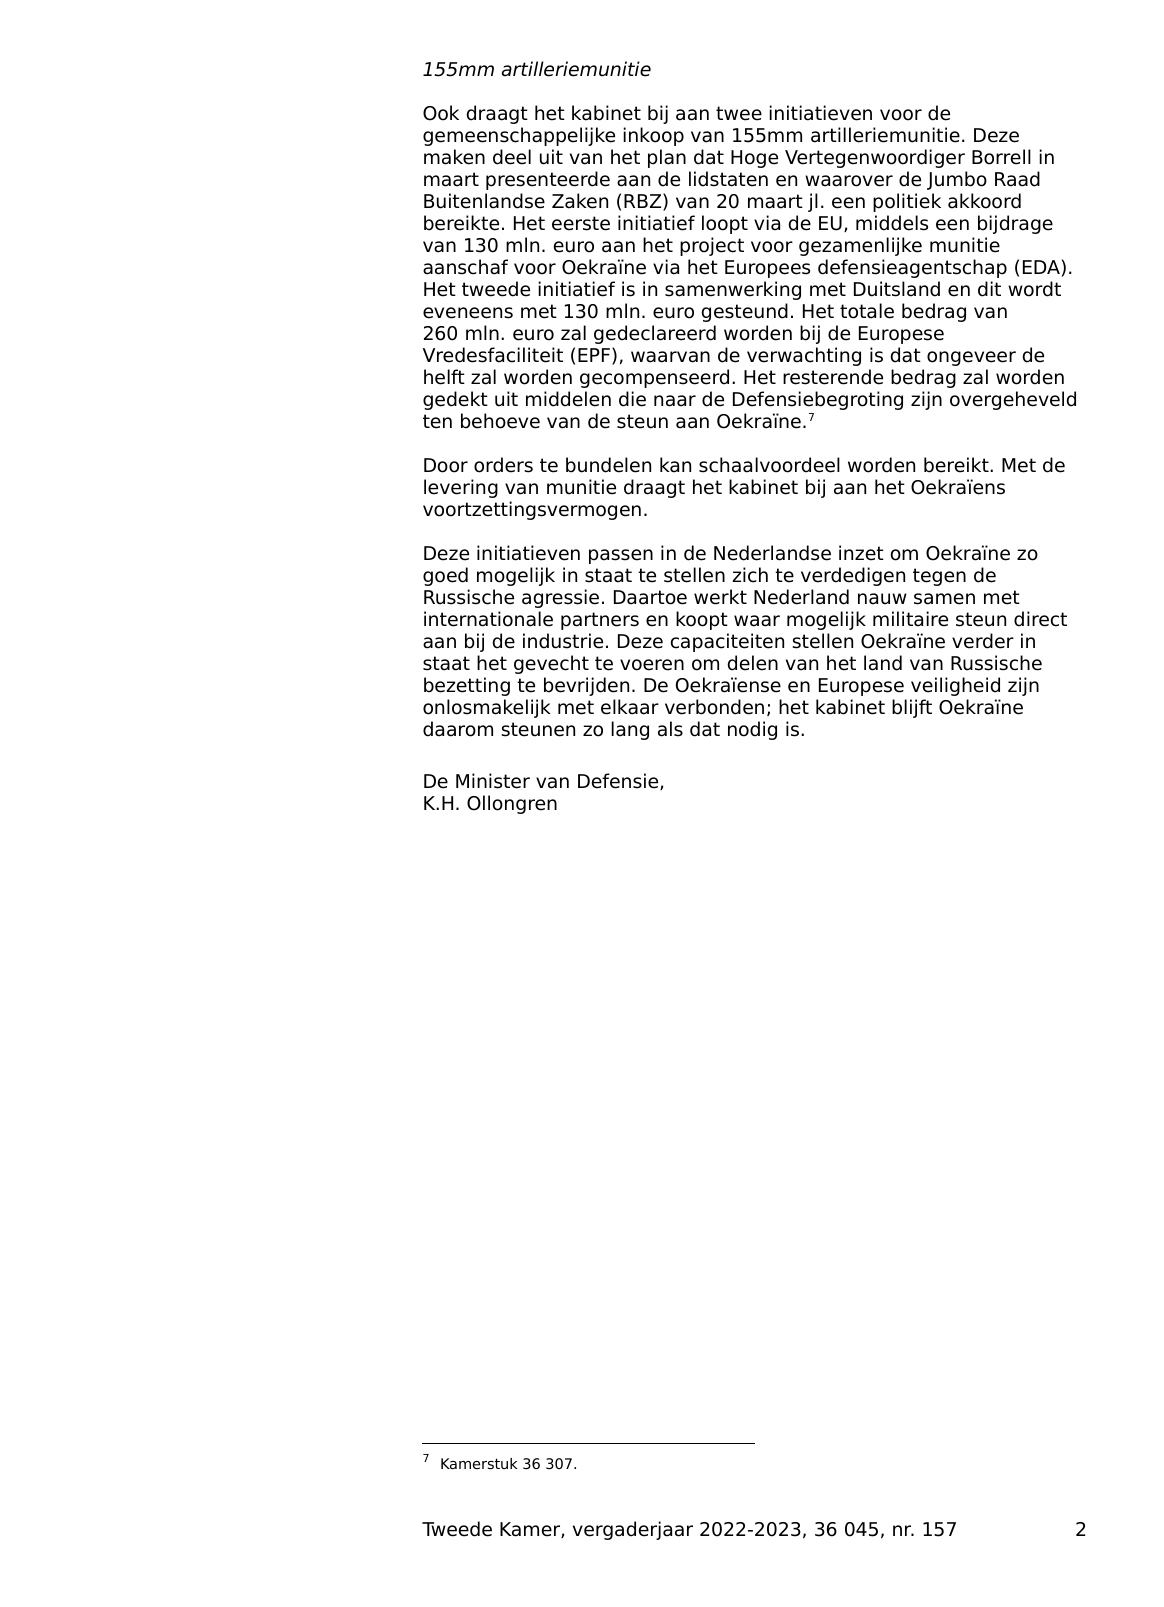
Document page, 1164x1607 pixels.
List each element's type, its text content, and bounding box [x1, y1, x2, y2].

text Deze initiatieven passen in de Nederlandse inzet om Oekraïne zo goed mogelijk in staat te stellen zich te verdedigen tegen de Russische agressie. Daartoe werkt Nederland nauw samen met internationale partners en koopt waar mogelijk militaire steun direct aan bij de industrie. Deze capaciteiten stellen Oekraïne verder in staat het gevecht te voeren om delen van het land van Russische bezetting te bevrijden. De Oekraïense en Europese veiligheid zijn onlosmakelijk met elkaar verbonden; het kabinet blijft Oekraïne daarom steunen zo lang als dat nodig is. [422, 543, 1087, 741]
subtitle 155mm artilleriemunitie [422, 59, 1087, 81]
text De Minister van Defensie, K.H. Ollongren [422, 771, 1087, 815]
text Kamerstuk 36 307. [422, 1452, 1087, 1474]
text Ook draagt het kabinet bij aan twee initiatieven voor de gemeenschappelijke inkoop van 155mm artilleriemunitie. Deze maken deel uit van het plan dat Hoge Vertegenwoordiger Borrell in maart presenteerde aan de lidstaten en waarover de Jumbo Raad Buitenlandse Zaken (RBZ) van 20 maart jl. een politiek akkoord bereikte. Het eerste initiatief loopt via de EU, middels een bijdrage van 130 mln. euro aan het project voor gezamenlijke munitie aanschaf voor Oekraïne via het Europees defensieagentschap (EDA). Het tweede initiatief is in samenwerking met Duitsland en dit wordt eveneens met 130 mln. euro gesteund. Het totale bedrag van 260 mln. euro zal gedeclareerd worden bij de Europese Vredesfaciliteit (EPF), waarvan de verwachting is dat ongeveer de helft zal worden gecompenseerd. Het resterende bedrag zal worden gedekt uit middelen die naar de Defensiebegroting zijn overgeheveld ten behoeve van de steun aan Oekraïne. [422, 103, 1087, 433]
text Door orders te bundelen kan schaalvoordeel worden bereikt. Met de levering van munitie draagt het kabinet bij aan het Oekraïens voortzettingsvermogen. [422, 455, 1087, 521]
